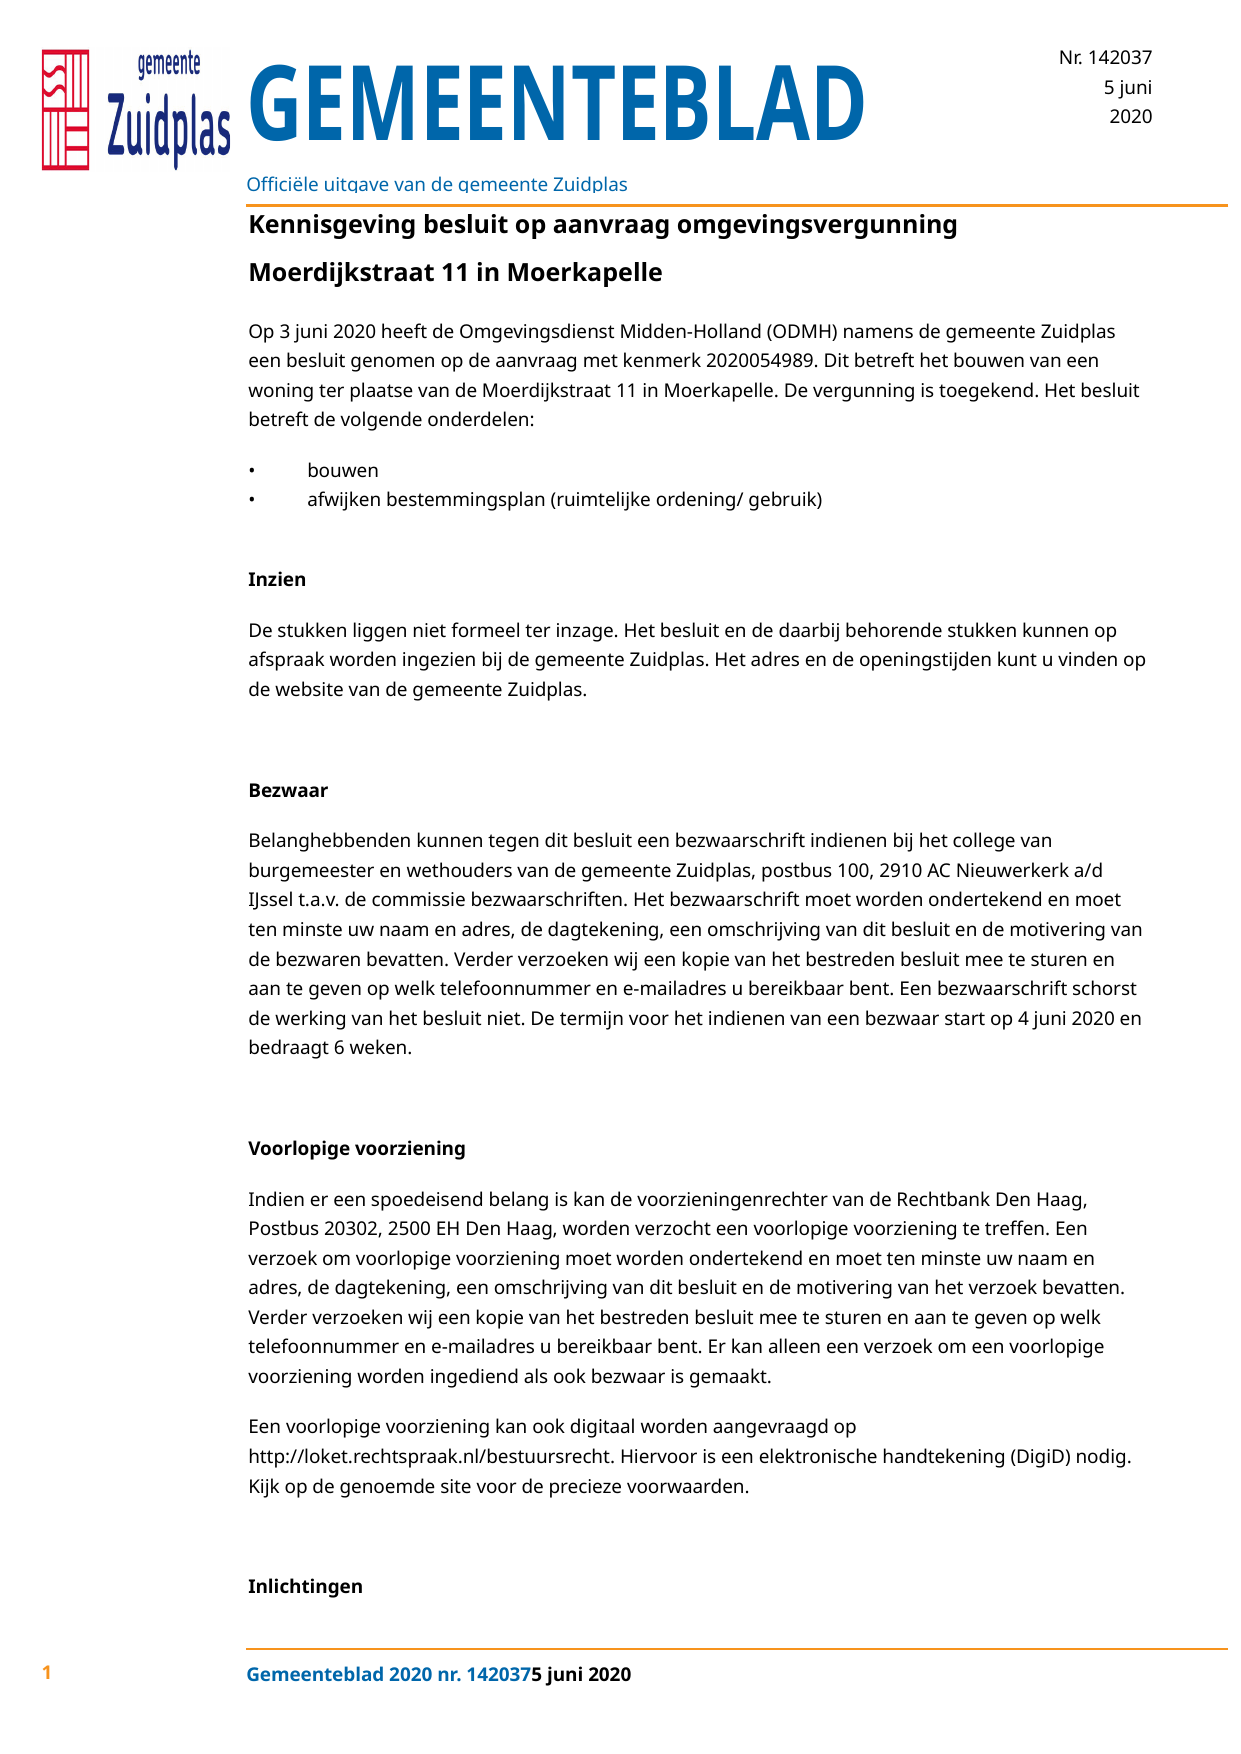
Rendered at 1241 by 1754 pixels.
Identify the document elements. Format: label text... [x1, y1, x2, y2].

list afwijken bestemmingsplan (ruimtelijke ordening/ gebruik) [248, 487, 1152, 512]
text Belanghebbenden kunnen tegen dit besluit een bezwaarschrift indienen bij het college van burgemeester en wethouders van de gemeente Zuidplas, postbus 100, 2910 AC Nieuwerkerk a/d IJssel t.a.v. de commissie bezwaarschriften. Het bezwaarschrift moet worden ondertekend en moet ten minste uw naam en adres, de dagtekening, een omschrijving van dit besluit en de motivering van de bezwaren bevatten. Verder verzoeken wij een kopie van het bestreden besluit mee te sturen en aan te geven op welk telefoonnummer en e-mailadres u bereikbaar bent. Een bezwaarschrift schorst de werking van het besluit niet. De termijn voor het indienen van een bezwaar start op 4 juni 2020 en bedraagt 6 weken. [248, 827, 1152, 1060]
text Op 3 juni 2020 heeft de Omgevingsdienst Midden-Holland (ODMH) namens de gemeente Zuidplas een besluit genomen op de aanvraag met kenmerk 2020054989. Dit betreft het bouwen van een woning ter plaatse van de Moerdijkstraat 11 in Moerkapelle. De vergunning is toegekend. Het besluit betreft de volgende onderdelen: [248, 318, 1152, 432]
text Een voorlopige voorziening kan ook digitaal worden aangevraagd op http://loket.rechtspraak.nl/bestuursrecht. Hiervoor is een elektronische handtekening (DigiD) nodig. Kijk op de genoemde site voor de precieze voorwaarden. [248, 1414, 1152, 1499]
text Inzien [248, 567, 1152, 592]
text Bezwaar [248, 777, 1152, 803]
text Kennisgeving besluit op aanvraag omgevingsvergunning Moerdijkstraat 11 in Moerkapelle [248, 207, 1152, 288]
text Indien er een spoedeisend belang is kan de voorzieningenrechter van de Rechtbank Den Haag, Postbus 20302, 2500 EH Den Haag, worden verzocht een voorlopige voorziening te treffen. Een verzoek om voorlopige voorziening moet worden ondertekend en moet ten minste uw naam en adres, de dagtekening, een omschrijving van dit besluit en de motivering van het verzoek bevatten. Verder verzoeken wij een kopie van het bestreden besluit mee te sturen en aan te geven op welk telefoonnummer en e-mailadres u bereikbaar bent. Er kan alleen een verzoek om een voorlopige voorziening worden ingediend als ook bezwaar is gemaakt. [248, 1186, 1152, 1389]
text Voorlopige voorziening [248, 1135, 1152, 1161]
text Inlichtingen [248, 1574, 1152, 1599]
picture [41, 47, 231, 172]
text De stukken liggen niet formeel ter inzage. Het besluit en de daarbij behorende stukken kunnen op afspraak worden ingezien bij de gemeente Zuidplas. Het adres en de openingstijden kunt u vinden op de website van de gemeente Zuidplas. [248, 617, 1152, 702]
list bouwen [248, 457, 1152, 483]
